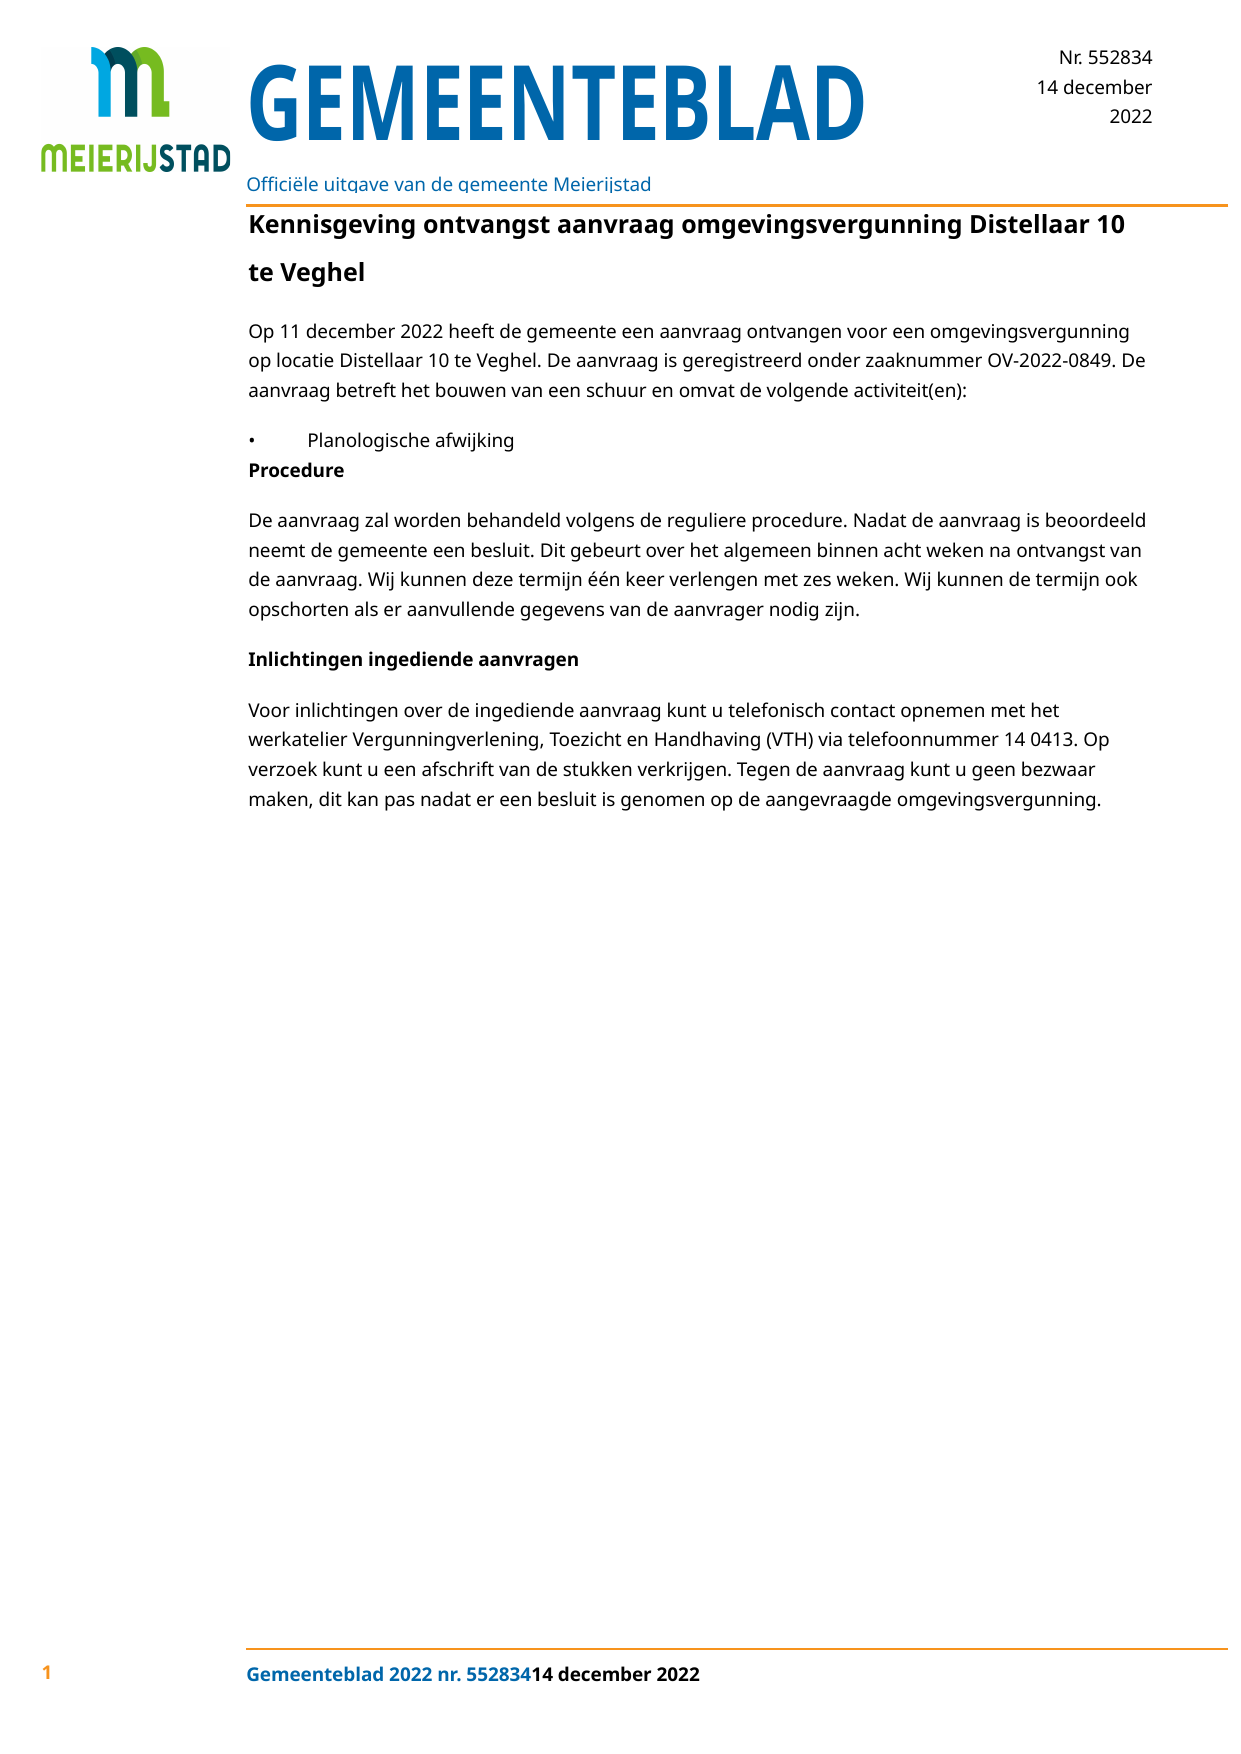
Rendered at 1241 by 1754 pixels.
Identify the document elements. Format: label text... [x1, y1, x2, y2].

text Op 11 december 2022 heeft de gemeente een aanvraag ontvangen voor een omgevingsvergunning op locatie Distellaar 10 te Veghel. De aanvraag is geregistreerd onder zaaknummer OV-2022-0849. De aanvraag betreft het bouwen van een schuur en omvat de volgende activiteit(en): [248, 318, 1152, 403]
text Voor inlichtingen over de ingediende aanvraag kunt u telefonisch contact opnemen met het werkatelier Vergunningverlening, Toezicht en Handhaving (VTH) via telefoonnummer 14 0413. Op verzoek kunt u een afschrift van de stukken verkrijgen. Tegen de aanvraag kunt u geen bezwaar maken, dit kan pas nadat er een besluit is genomen op de aangevraagde omgevingsvergunning. [248, 697, 1152, 812]
text De aanvraag zal worden behandeld volgens de reguliere procedure. Nadat de aanvraag is beoordeeld neemt de gemeente een besluit. Dit gebeurt over het algemeen binnen acht weken na ontvangst van de aanvraag. Wij kunnen deze termijn één keer verlengen met zes weken. Wij kunnen de termijn ook opschorten als er aanvullende gegevens van de aanvrager nodig zijn. [248, 507, 1152, 622]
picture [41, 47, 231, 172]
list Planologische afwijking [248, 427, 1152, 453]
text Procedure [248, 457, 1152, 483]
text Inlichtingen ingediende aanvragen [248, 647, 1152, 672]
text Kennisgeving ontvangst aanvraag omgevingsvergunning Distellaar 10 te Veghel [248, 207, 1152, 288]
